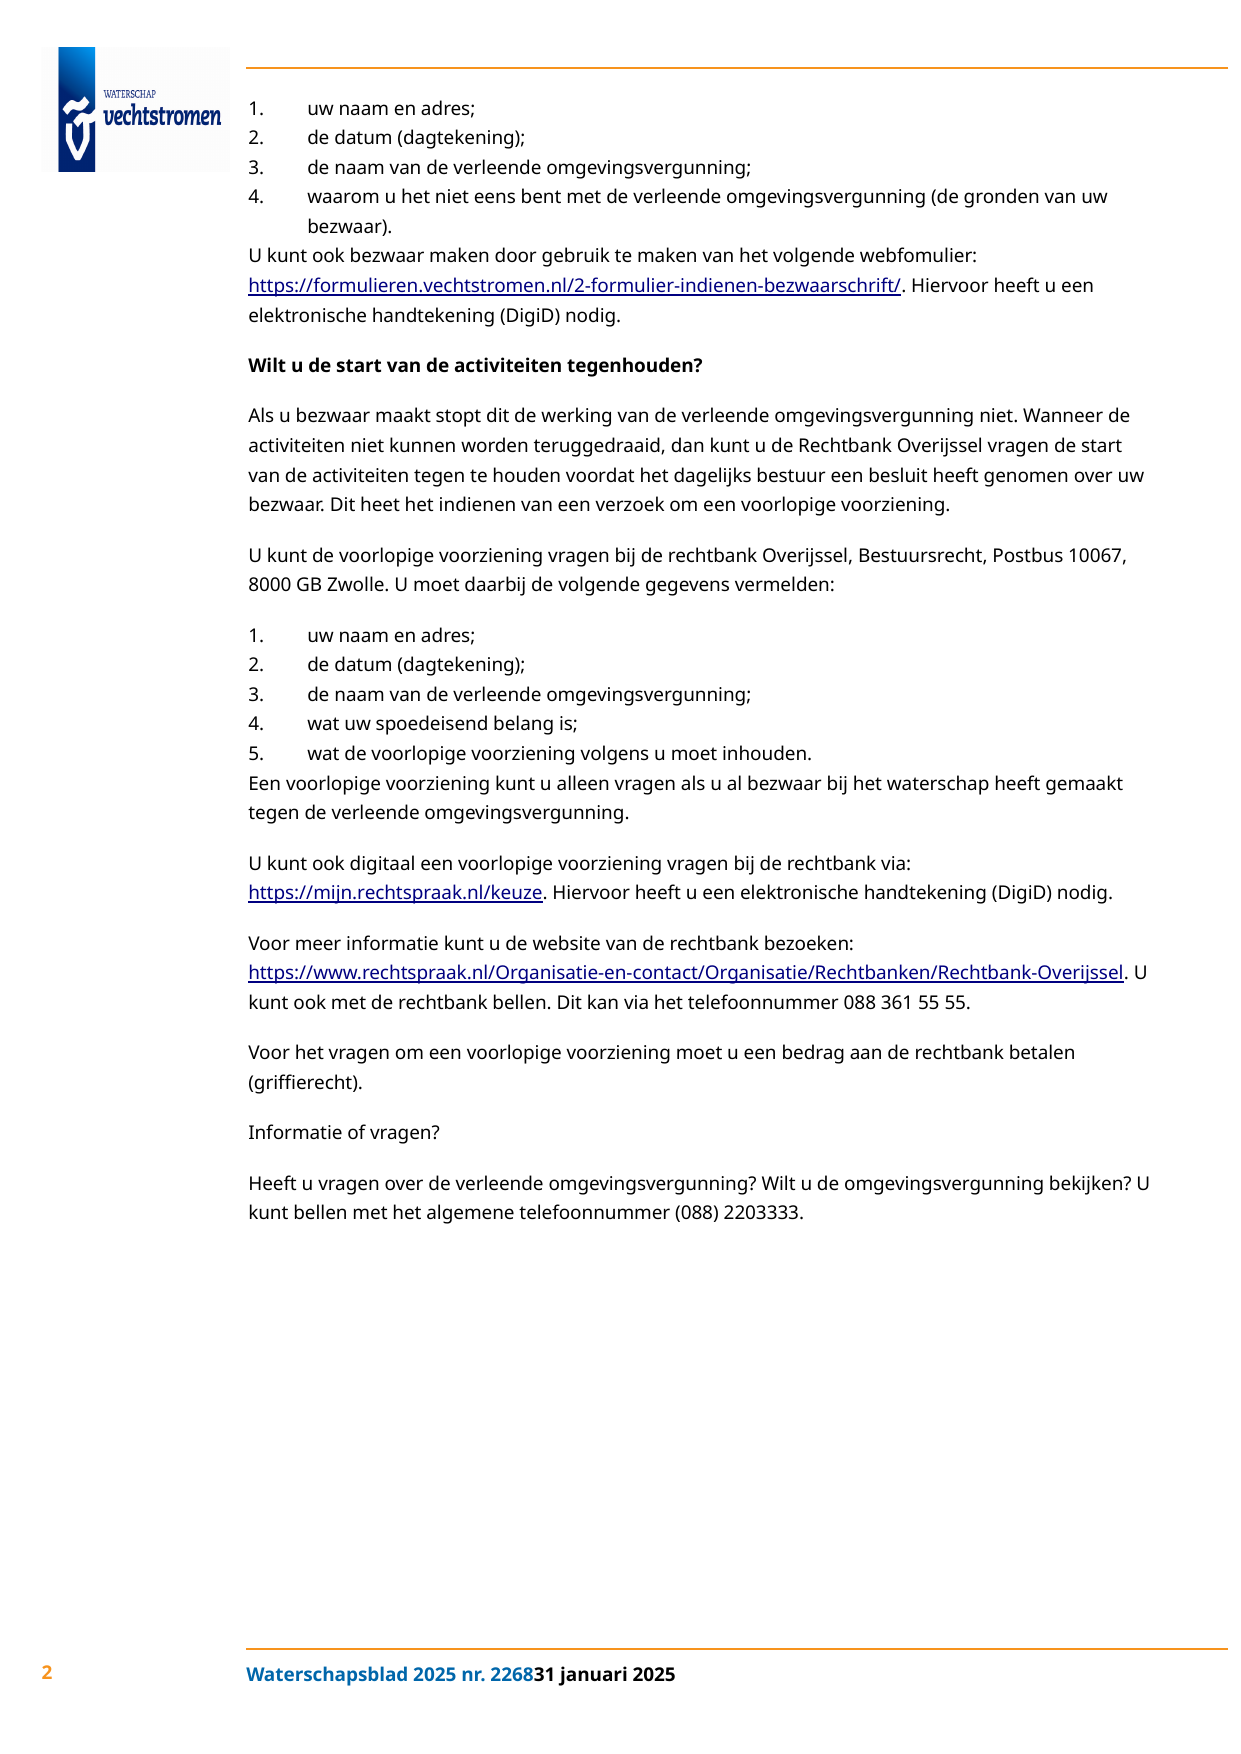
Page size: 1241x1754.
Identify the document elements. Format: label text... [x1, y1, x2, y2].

text U kunt ook bezwaar maken door gebruik te maken van het volgende webfomulier: https://formulieren.vechtstromen.nl/2-formulier-indienen-bezwaarschrift/. Hiervoor heeft u een elektronische handtekening (DigiD) nodig. [248, 243, 1152, 328]
list de naam van de verleende omgevingsvergunning; [248, 681, 1152, 707]
list wat de voorlopige voorziening volgens u moet inhouden. [248, 740, 1152, 766]
list de naam van de verleende omgevingsvergunning; [248, 154, 1152, 180]
list uw naam en adres; [248, 95, 1152, 121]
text Als u bezwaar maakt stopt dit de werking van de verleende omgevingsvergunning niet. Wanneer de activiteiten niet kunnen worden teruggedraaid, dan kunt u de Rechtbank Overijssel vragen de start van de activiteiten tegen te houden voordat het dagelijks bestuur een besluit heeft genomen over uw bezwaar. Dit heet het indienen van een verzoek om een voorlopige voorziening. [248, 403, 1152, 517]
text Voor het vragen om een voorlopige voorziening moet u een bedrag aan de rechtbank betalen (griffierecht). [248, 1039, 1152, 1095]
text Een voorlopige voorziening kunt u alleen vragen als u al bezwaar bij het waterschap heeft gemaakt tegen de verleende omgevingsvergunning. [248, 770, 1152, 825]
text Informatie of vragen? [248, 1119, 1152, 1145]
text U kunt de voorlopige voorziening vragen bij de rechtbank Overijssel, Bestuursrecht, Postbus 10067, 8000 GB Zwolle. U moet daarbij de volgende gegevens vermelden: [248, 542, 1152, 597]
text U kunt ook digitaal een voorlopige voorziening vragen bij de rechtbank via: https://mijn.rechtspraak.nl/keuze. Hiervoor heeft u een elektronische handtekening (DigiD) nodig. [248, 850, 1152, 905]
text Wilt u de start van de activiteiten tegenhouden? [248, 352, 1152, 378]
list de datum (dagtekening); [248, 651, 1152, 677]
text Heeft u vragen over de verleende omgevingsvergunning? Wilt u de omgevingsvergunning bekijken? U kunt bellen met het algemene telefoonnummer (088) 2203333. [248, 1170, 1152, 1225]
list uw naam en adres; [248, 622, 1152, 648]
list wat uw spoedeisend belang is; [248, 711, 1152, 736]
list de datum (dagtekening); [248, 124, 1152, 150]
picture [41, 47, 231, 172]
list waarom u het niet eens bent met de verleende omgevingsvergunning (de gronden van uw bezwaar). [248, 183, 1152, 239]
text Voor meer informatie kunt u de website van de rechtbank bezoeken: https://www.rechtspraak.nl/Organisatie-en-contact/Organisatie/Rechtbanken/Rechtbank-Overijssel. U kunt ook met de rechtbank bellen. Dit kan via het telefoonnummer 088 361 55 55. [248, 930, 1152, 1015]
